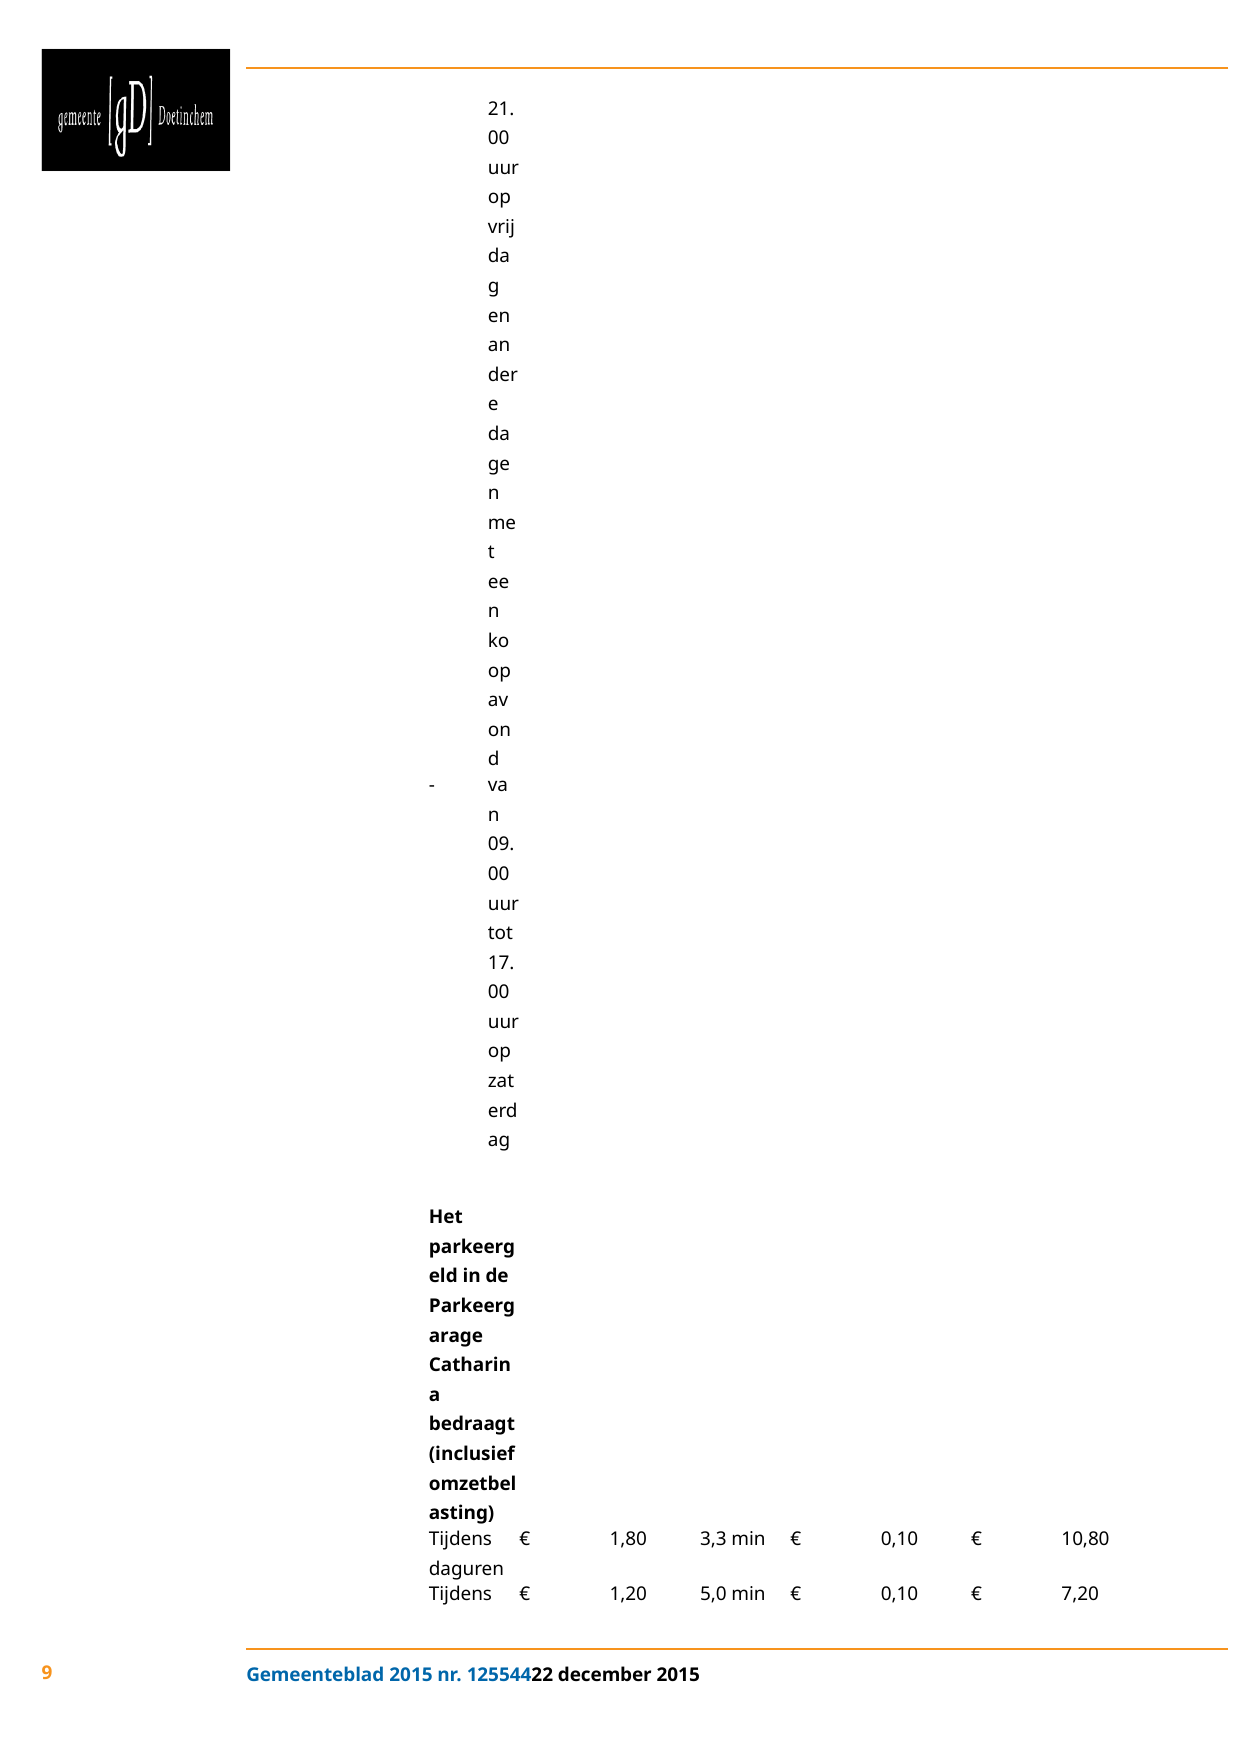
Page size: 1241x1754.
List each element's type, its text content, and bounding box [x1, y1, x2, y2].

table_cell [881, 1178, 971, 1203]
table_cell [429, 1152, 519, 1178]
picture [41, 47, 231, 172]
table_cell [1061, 1152, 1152, 1178]
table_cell [1061, 771, 1152, 1152]
table_cell [790, 771, 881, 1152]
table_cell € [790, 1580, 881, 1606]
table_cell [338, 1178, 429, 1203]
table_cell [519, 771, 609, 1152]
table_cell € [790, 1525, 881, 1580]
table_cell [609, 1178, 700, 1203]
table_cell [609, 1152, 700, 1178]
table_cell [248, 771, 338, 1152]
table_cell [790, 1152, 881, 1178]
table_cell [881, 1152, 971, 1178]
table_cell [248, 1525, 338, 1580]
table_cell [519, 95, 609, 771]
table_cell [700, 95, 790, 771]
table_cell Tijdens daguren [429, 1525, 519, 1580]
table_cell [700, 1152, 790, 1178]
table_cell Tijdens [429, 1580, 519, 1606]
table_cell [700, 1178, 790, 1203]
table_cell 0,10 [881, 1525, 971, 1580]
table_cell [881, 771, 971, 1152]
table_cell 1,80 [609, 1525, 700, 1580]
table_cell [971, 1152, 1061, 1178]
table_cell [338, 1525, 429, 1580]
table_cell 7,20 [1061, 1580, 1152, 1606]
table_cell [338, 1152, 429, 1178]
table_cell 3,3 min [700, 1525, 790, 1580]
table_cell [338, 95, 429, 771]
table_cell 0,10 [881, 1580, 971, 1606]
table_cell 21.00 uur op vrijdag en andere dagen met een koopavond [429, 95, 519, 771]
table_cell [519, 1152, 609, 1178]
table_cell [248, 1152, 338, 1178]
table_cell [338, 1204, 429, 1525]
table_cell [248, 95, 338, 771]
table_cell 1,20 [609, 1580, 700, 1606]
table_cell € [519, 1525, 609, 1580]
table_cell [519, 1204, 609, 1525]
table_cell van 09.00 uur tot 17.00 uur op zaterdag [429, 771, 519, 1152]
table_cell [609, 95, 700, 771]
table_cell [338, 771, 429, 1152]
table_cell [700, 771, 790, 1152]
table_cell € [971, 1525, 1061, 1580]
table_cell 10,80 [1061, 1525, 1152, 1580]
table_cell [971, 771, 1061, 1152]
table_cell [429, 1178, 519, 1203]
table_cell [338, 1580, 429, 1606]
table_cell [248, 1178, 338, 1203]
table_cell [609, 771, 700, 1152]
table_cell [248, 1580, 338, 1606]
table_cell [971, 1178, 1061, 1203]
table_cell [248, 1204, 338, 1525]
table_cell € [971, 1580, 1061, 1606]
table_cell [1061, 1178, 1152, 1203]
table_cell [519, 1178, 609, 1203]
table_cell Het parkeergeld in de Parkeergarage Catharina bedraagt (inclusief omzetbelasting) [429, 1204, 519, 1525]
table_cell [790, 1178, 881, 1203]
table_cell € [519, 1580, 609, 1606]
table_cell 5,0 min [700, 1580, 790, 1606]
